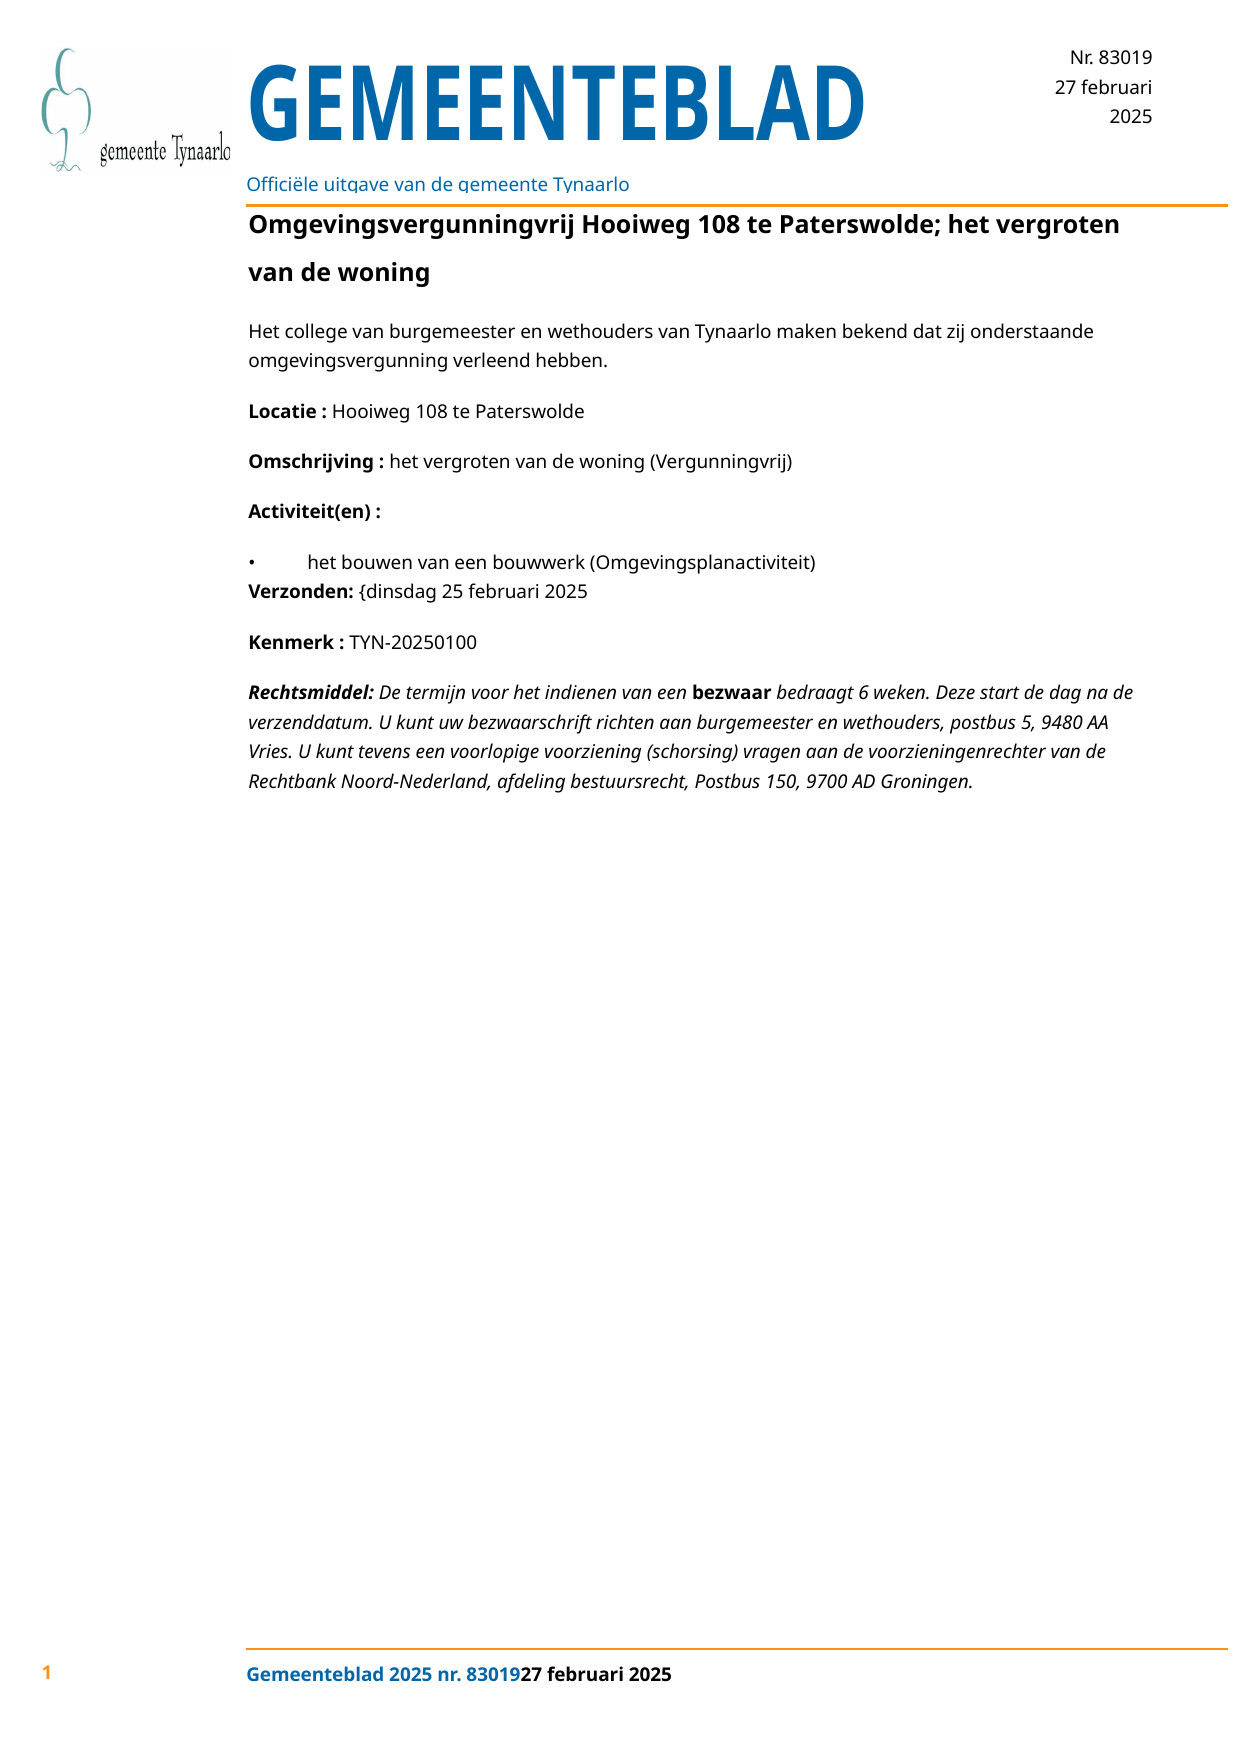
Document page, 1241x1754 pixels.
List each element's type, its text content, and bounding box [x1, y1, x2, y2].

text Activiteit(en) : [248, 499, 1152, 524]
text Kenmerk : TYN-20250100 [248, 629, 1152, 655]
text Omschrijving : het vergroten van de woning (Vergunningvrij) [248, 448, 1152, 474]
list het bouwen van een bouwwerk (Omgevingsplanactiviteit) [248, 549, 1152, 575]
text Verzonden: {dinsdag 25 februari 2025 [248, 579, 1152, 604]
text Locatie : Hooiweg 108 te Paterswolde [248, 398, 1152, 424]
picture [41, 47, 231, 172]
text Rechtsmiddel: De termijn voor het indienen van een bezwaar bedraagt 6 weken. Deze start de dag na de verzenddatum. U kunt uw bezwaarschrift richten aan burgemeester en wethouders, postbus 5, 9480 AA Vries. U kunt tevens een voorlopige voorziening (schorsing) vragen aan de voorzieningenrechter van de Rechtbank Noord-Nederland, afdeling bestuursrecht, Postbus 150, 9700 AD Groningen. [248, 679, 1152, 794]
text Omgevingsvergunningvrij Hooiweg 108 te Paterswolde; het vergroten van de woning [248, 207, 1152, 288]
text Het college van burgemeester en wethouders van Tynaarlo maken bekend dat zij onderstaande omgevingsvergunning verleend hebben. [248, 318, 1152, 373]
